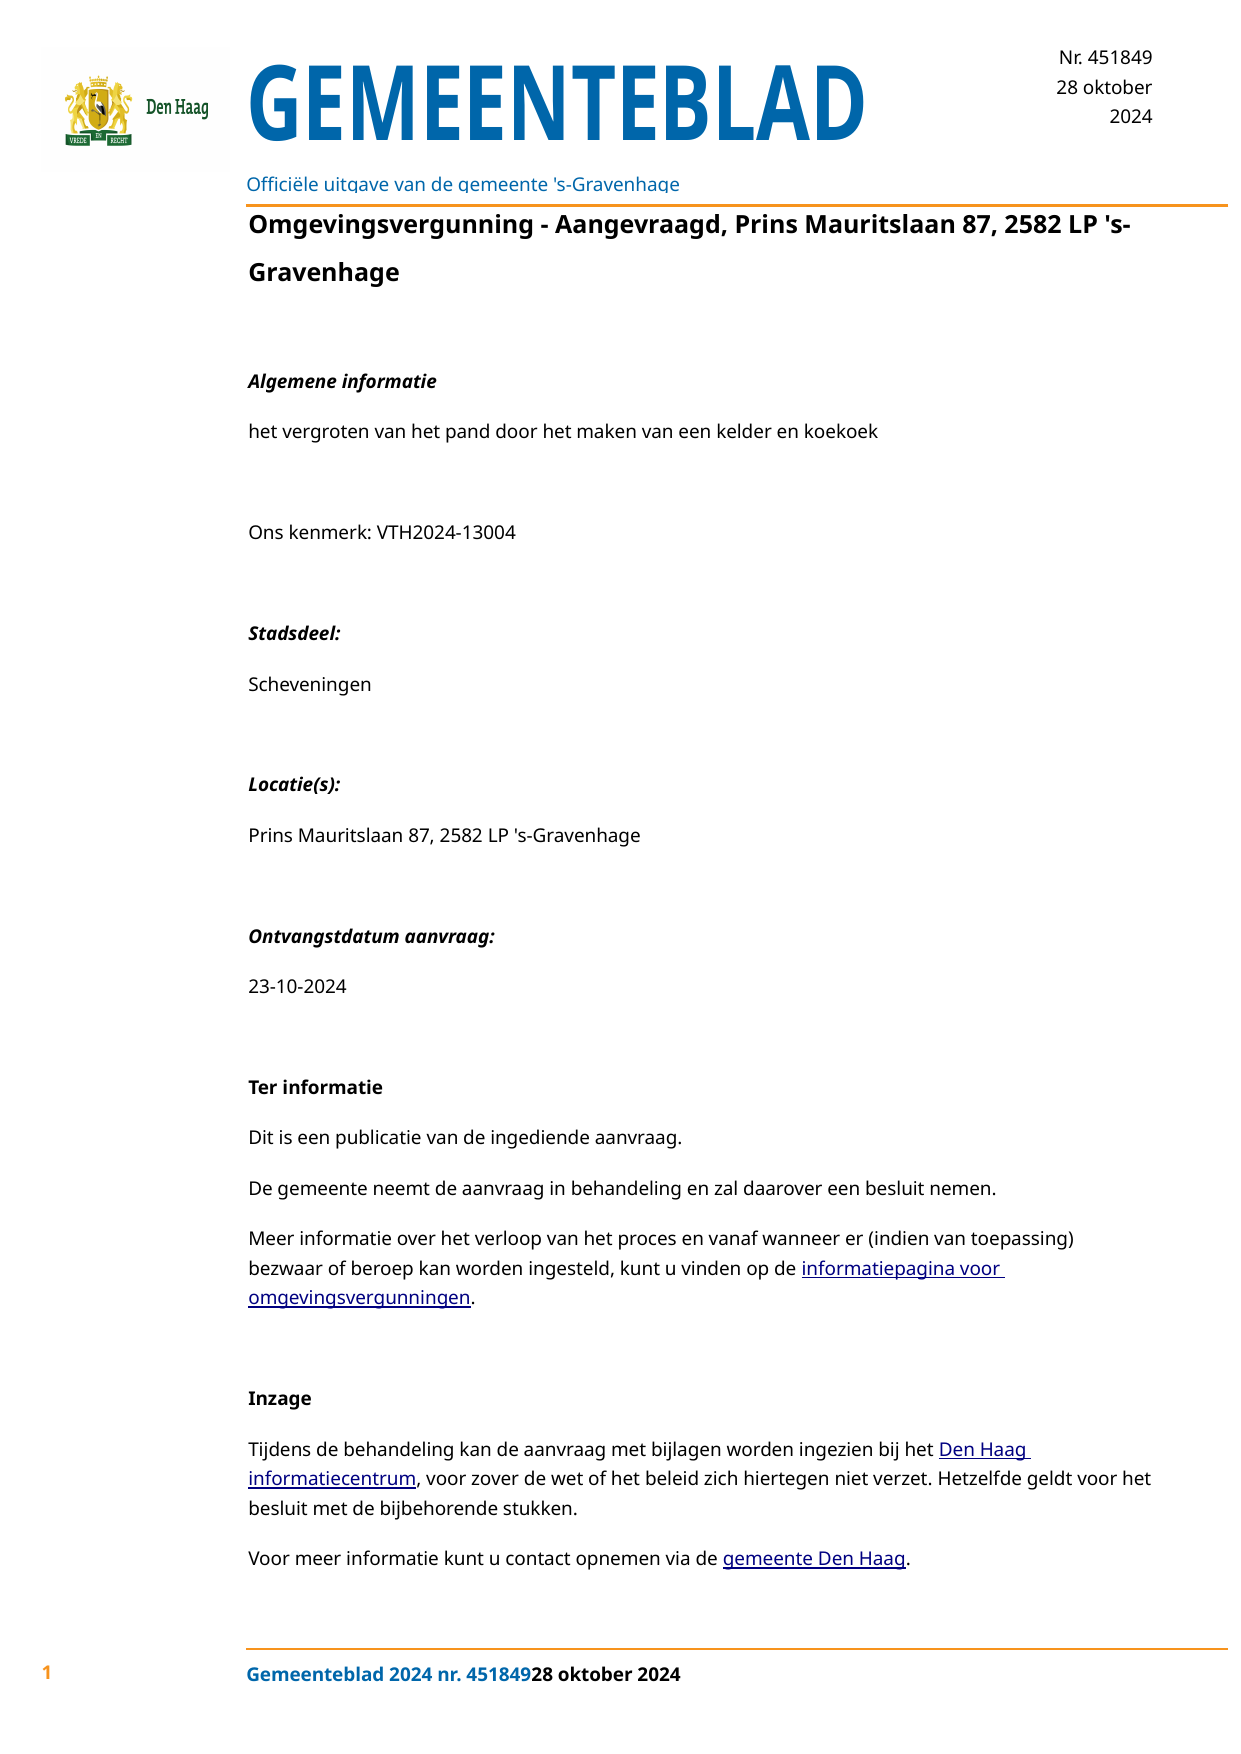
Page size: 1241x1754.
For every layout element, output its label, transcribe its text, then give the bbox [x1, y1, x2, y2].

text Dit is een publicatie van de ingediende aanvraag. [248, 1124, 1152, 1150]
text Ons kenmerk: VTH2024-13004 [248, 519, 1152, 545]
text 23-10-2024 [248, 973, 1152, 999]
text Meer informatie over het verloop van het proces en vanaf wanneer er (indien van toepassing) bezwaar of beroep kan worden ingesteld, kunt u vinden op de informatiepagina voor omgevingsvergunningen. [248, 1225, 1152, 1310]
text Inzage [248, 1385, 1152, 1411]
text Locatie(s): [248, 772, 1152, 797]
text Omgevingsvergunning - Aangevraagd, Prins Mauritslaan 87, 2582 LP 's-Gravenhage [248, 207, 1152, 288]
text het vergroten van het pand door het maken van een kelder en koekoek [248, 419, 1152, 444]
text Algemene informatie [248, 368, 1152, 394]
text De gemeente neemt de aanvraag in behandeling en zal daarover een besluit nemen. [248, 1175, 1152, 1201]
text Tijdens de behandeling kan de aanvraag met bijlagen worden ingezien bij het Den Haag informatiecentrum, voor zover de wet of het beleid zich hiertegen niet verzet. Hetzelfde geldt voor het besluit met de bijbehorende stukken. [248, 1436, 1152, 1521]
text Stadsdeel: [248, 620, 1152, 646]
text Ter informatie [248, 1074, 1152, 1100]
text Scheveningen [248, 671, 1152, 697]
picture [41, 47, 231, 172]
text Prins Mauritslaan 87, 2582 LP 's-Gravenhage [248, 822, 1152, 848]
text Voor meer informatie kunt u contact opnemen via de gemeente Den Haag. [248, 1545, 1152, 1571]
text Ontvangstdatum aanvraag: [248, 923, 1152, 949]
